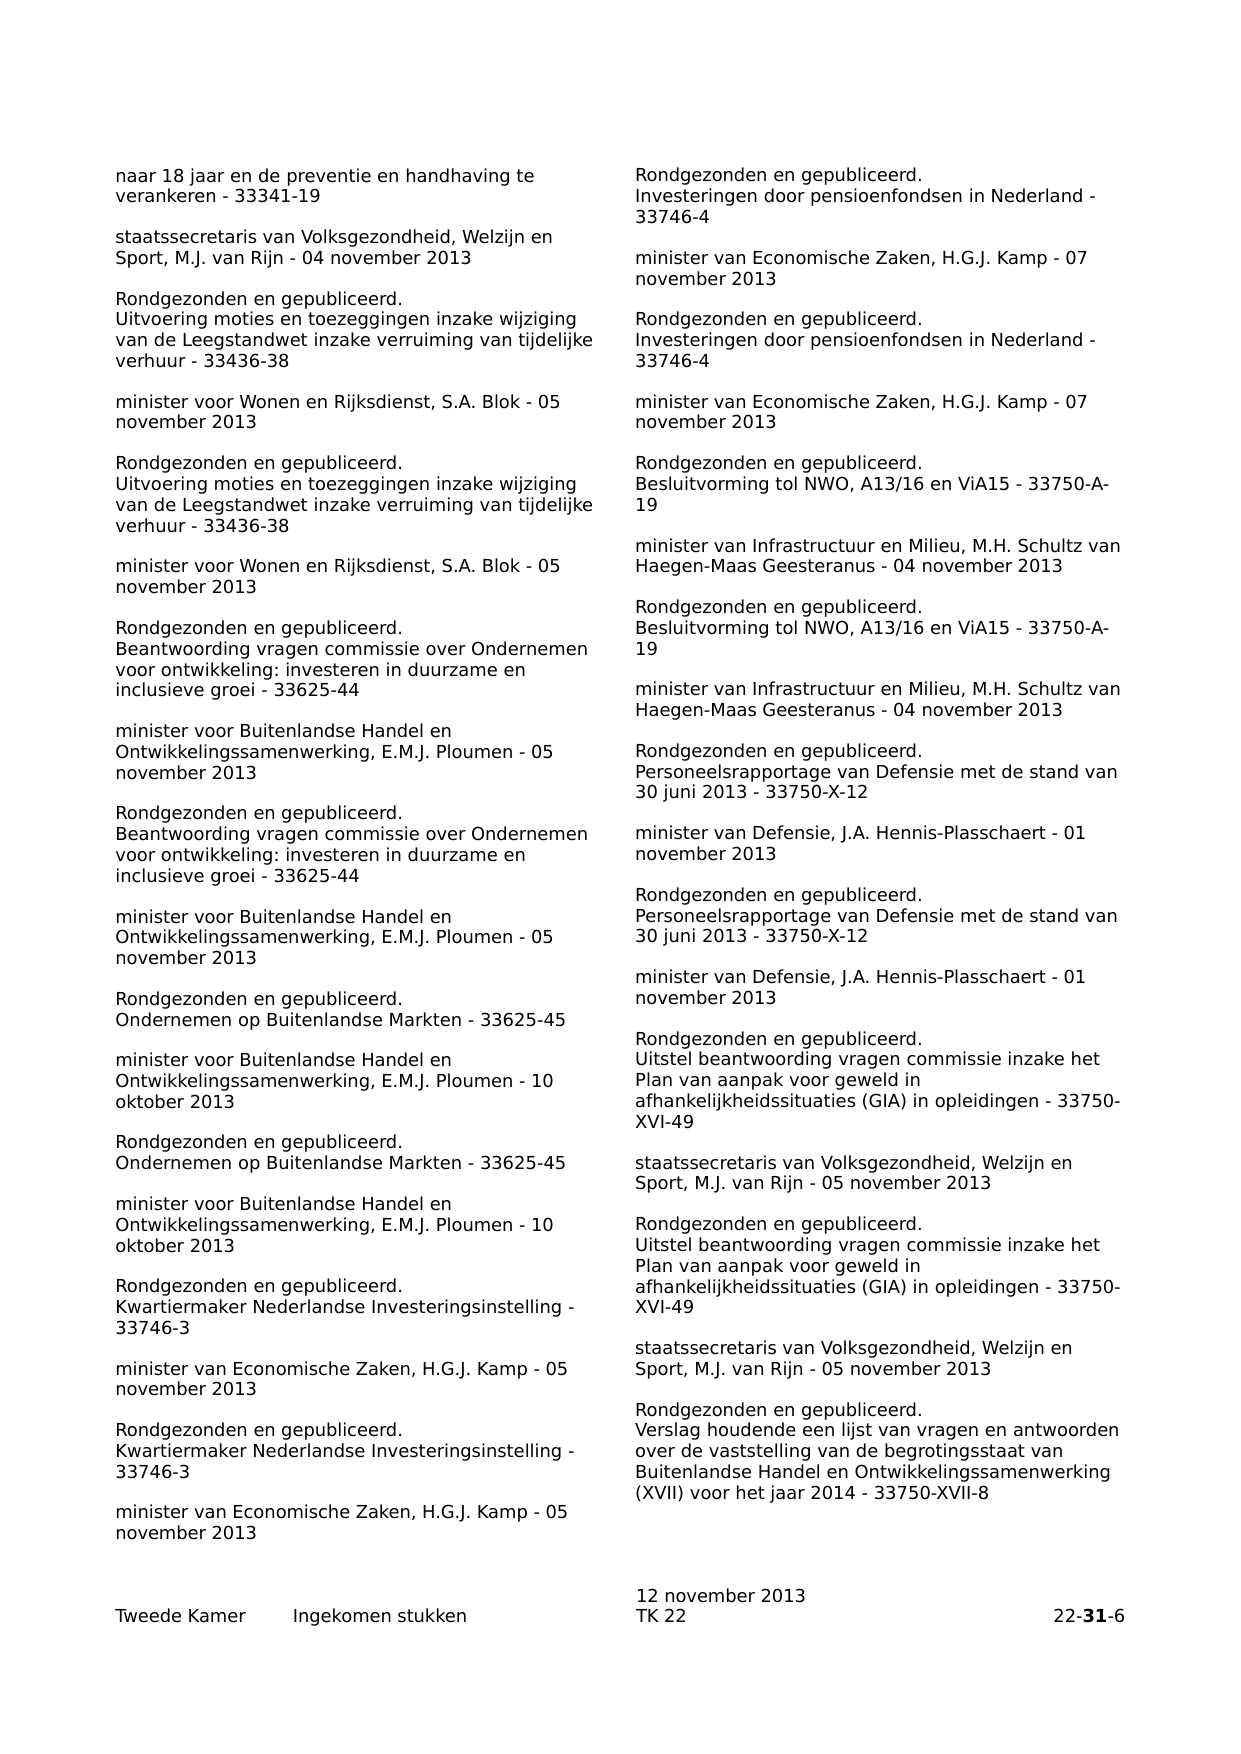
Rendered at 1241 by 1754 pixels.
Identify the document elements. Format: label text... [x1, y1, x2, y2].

text minister van Economische Zaken, H.G.J. Kamp - 07 november 2013 [635, 392, 1125, 433]
text minister voor Wonen en Rijksdienst, S.A. Blok - 05 november 2013 [115, 392, 605, 433]
text Rondgezonden en gepubliceerd. [115, 803, 605, 824]
text Rondgezonden en gepubliceerd. [635, 1028, 1125, 1049]
text minister voor Buitenlandse Handel en Ontwikkelingssamenwerking, E.M.J. Ploumen - 05 november 2013 [115, 721, 605, 783]
text Kwartiermaker Nederlandse Investeringsinstelling - 33746-3 [115, 1441, 605, 1482]
text Personeelsrapportage van Defensie met de stand van 30 juni 2013 - 33750-X-12 [635, 905, 1125, 947]
text Ondernemen op Buitenlandse Markten - 33625-45 [115, 1009, 605, 1030]
text Uitvoering moties en toezeggingen inzake wijziging van de Leegstandwet inzake verruiming van tijdelijke verhuur - 33436-38 [115, 309, 605, 372]
text Rondgezonden en gepubliceerd. [635, 453, 1125, 474]
text Rondgezonden en gepubliceerd. [635, 1214, 1125, 1235]
text minister voor Buitenlandse Handel en Ontwikkelingssamenwerking, E.M.J. Ploumen - 10 oktober 2013 [115, 1194, 605, 1256]
text minister van Defensie, J.A. Hennis-Plasschaert - 01 november 2013 [635, 823, 1125, 864]
text Besluitvorming tol NWO, A13/16 en ViA15 - 33750-A-19 [635, 474, 1125, 515]
text staatssecretaris van Volksgezondheid, Welzijn en Sport, M.J. van Rijn - 05 november 2013 [635, 1338, 1125, 1379]
text Rondgezonden en gepubliceerd. [115, 618, 605, 638]
text Rondgezonden en gepubliceerd. [635, 309, 1125, 330]
text minister van Infrastructuur en Milieu, M.H. Schultz van Haegen-Maas Geesteranus - 04 november 2013 [635, 535, 1125, 577]
text Rondgezonden en gepubliceerd. [635, 597, 1125, 618]
text Ondernemen op Buitenlandse Markten - 33625-45 [115, 1153, 605, 1174]
text Rondgezonden en gepubliceerd. [635, 1399, 1125, 1420]
text Uitstel beantwoording vragen commissie inzake het Plan van aanpak voor geweld in afhankelijkheidssituaties (GIA) in opleidingen - 33750-XVI-49 [635, 1049, 1125, 1132]
text Rondgezonden en gepubliceerd. [635, 165, 1125, 186]
text minister van Defensie, J.A. Hennis-Plasschaert - 01 november 2013 [635, 967, 1125, 1008]
text Rondgezonden en gepubliceerd. [635, 741, 1125, 761]
text minister voor Buitenlandse Handel en Ontwikkelingssamenwerking, E.M.J. Ploumen - 05 november 2013 [115, 906, 605, 969]
text Rondgezonden en gepubliceerd. [115, 989, 605, 1009]
text Uitstel beantwoording vragen commissie inzake het Plan van aanpak voor geweld in afhankelijkheidssituaties (GIA) in opleidingen - 33750-XVI-49 [635, 1235, 1125, 1318]
text staatssecretaris van Volksgezondheid, Welzijn en Sport, M.J. van Rijn - 04 november 2013 [115, 227, 605, 268]
text staatssecretaris van Volksgezondheid, Welzijn en Sport, M.J. van Rijn - 05 november 2013 [635, 1152, 1125, 1194]
text Rondgezonden en gepubliceerd. [115, 1420, 605, 1441]
text minister voor Buitenlandse Handel en Ontwikkelingssamenwerking, E.M.J. Ploumen - 10 oktober 2013 [115, 1050, 605, 1112]
text Beantwoording vragen commissie over Ondernemen voor ontwikkeling: investeren in duurzame en inclusieve groei - 33625-44 [115, 638, 605, 701]
text minister voor Wonen en Rijksdienst, S.A. Blok - 05 november 2013 [115, 556, 605, 598]
text Verslag houdende een lijst van vragen en antwoorden over de vaststelling van de begrotingsstaat van Buitenlandse Handel en Ontwikkelingssamenwerking (XVII) voor het jaar 2014 - 33750-XVII-8 [635, 1420, 1125, 1503]
text Investeringen door pensioenfondsen in Nederland - 33746-4 [635, 330, 1125, 372]
text Rondgezonden en gepubliceerd. [115, 288, 605, 309]
text Uitvoering moties en toezeggingen inzake wijziging van de Leegstandwet inzake verruiming van tijdelijke verhuur - 33436-38 [115, 474, 605, 536]
text Rondgezonden en gepubliceerd. [115, 1132, 605, 1153]
text Besluitvorming tol NWO, A13/16 en ViA15 - 33750-A-19 [635, 618, 1125, 659]
text Kwartiermaker Nederlandse Investeringsinstelling - 33746-3 [115, 1297, 605, 1338]
text Rondgezonden en gepubliceerd. [115, 1276, 605, 1297]
text minister van Infrastructuur en Milieu, M.H. Schultz van Haegen-Maas Geesteranus - 04 november 2013 [635, 679, 1125, 721]
text minister van Economische Zaken, H.G.J. Kamp - 05 november 2013 [115, 1358, 605, 1400]
text naar 18 jaar en de preventie en handhaving te verankeren - 33341-19 [115, 165, 605, 207]
text Personeelsrapportage van Defensie met de stand van 30 juni 2013 - 33750-X-12 [635, 761, 1125, 803]
text Rondgezonden en gepubliceerd. [635, 884, 1125, 905]
text minister van Economische Zaken, H.G.J. Kamp - 07 november 2013 [635, 248, 1125, 289]
text Rondgezonden en gepubliceerd. [115, 453, 605, 474]
text Investeringen door pensioenfondsen in Nederland - 33746-4 [635, 186, 1125, 228]
text Beantwoording vragen commissie over Ondernemen voor ontwikkeling: investeren in duurzame en inclusieve groei - 33625-44 [115, 824, 605, 886]
text minister van Economische Zaken, H.G.J. Kamp - 05 november 2013 [115, 1502, 605, 1544]
